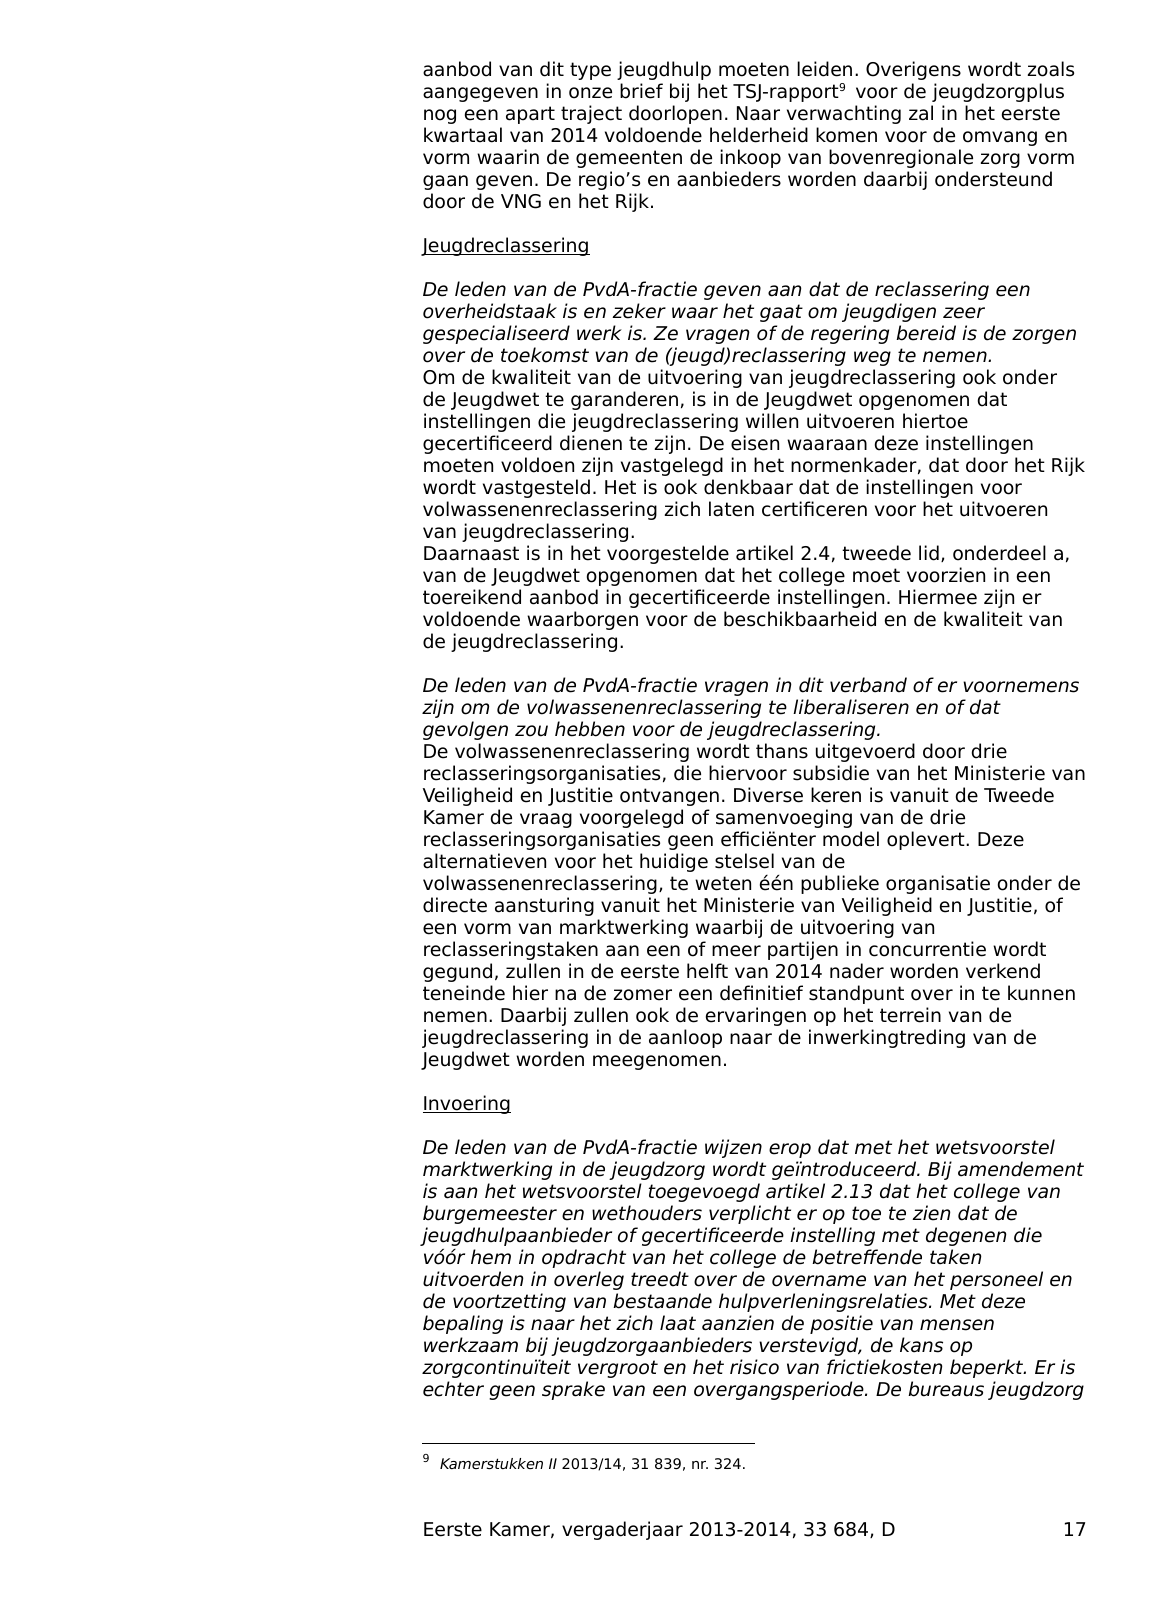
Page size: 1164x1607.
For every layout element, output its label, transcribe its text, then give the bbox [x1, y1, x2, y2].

subtitle Invoering [422, 1093, 1087, 1115]
text De leden van de PvdA-fractie vragen in dit verband of er voornemens zijn om de volwassenenreclassering te liberaliseren en of dat gevolgen zou hebben voor de jeugdreclassering. [422, 675, 1087, 741]
text De leden van de PvdA-fractie geven aan dat de reclassering een overheidstaak is en zeker waar het gaat om jeugdigen zeer gespecialiseerd werk is. Ze vragen of de regering bereid is de zorgen over de toekomst van de (jeugd)reclassering weg te nemen. [422, 279, 1087, 367]
text De volwassenenreclassering wordt thans uitgevoerd door drie reclasseringsorganisaties, die hiervoor subsidie van het Ministerie van Veiligheid en Justitie ontvangen. Diverse keren is vanuit de Tweede Kamer de vraag voorgelegd of samenvoeging van de drie reclasseringsorganisaties geen efficiënter model oplevert. Deze alternatieven voor het huidige stelsel van de volwassenenreclassering, te weten één publieke organisatie onder de directe aansturing vanuit het Ministerie van Veiligheid en Justitie, of een vorm van marktwerking waarbij de uitvoering van reclasseringstaken aan een of meer partijen in concurrentie wordt gegund, zullen in de eerste helft van 2014 nader worden verkend teneinde hier na de zomer een definitief standpunt over in te kunnen nemen. Daarbij zullen ook de ervaringen op het terrein van de jeugdreclassering in de aanloop naar de inwerkingtreding van de Jeugdwet worden meegenomen. [422, 741, 1087, 1071]
text Kamerstukken II 2013/14, 31 839, nr. 324. [422, 1452, 1087, 1474]
text Daarnaast is in het voorgestelde artikel 2.4, tweede lid, onderdeel a, van de Jeugdwet opgenomen dat het college moet voorzien in een toereikend aanbod in gecertificeerde instellingen. Hiermee zijn er voldoende waarborgen voor de beschikbaarheid en de kwaliteit van de jeugdreclassering. [422, 543, 1087, 653]
subtitle Jeugdreclassering [422, 235, 1087, 257]
text De leden van de PvdA-fractie wijzen erop dat met het wetsvoorstel marktwerking in de jeugdzorg wordt geïntroduceerd. Bij amendement is aan het wetsvoorstel toegevoegd artikel 2.13 dat het college van burgemeester en wethouders verplicht er op toe te zien dat de jeugdhulpaanbieder of gecertificeerde instelling met degenen die vóór hem in opdracht van het college de betreffende taken uitvoerden in overleg treedt over de overname van het personeel en de voortzetting van bestaande hulpverleningsrelaties. Met deze bepaling is naar het zich laat aanzien de positie van mensen werkzaam bij jeugdzorgaanbieders verstevigd, de kans op zorgcontinuïteit vergroot en het risico van frictiekosten beperkt. Er is echter geen sprake van een overgangsperiode. De bureaus jeugdzorg [422, 1137, 1087, 1401]
text aanbod van dit type jeugdhulp moeten leiden. Overigens wordt zoals aangegeven in onze brief bij het TSJ-rapport voor de jeugdzorgplus nog een apart traject doorlopen. Naar verwachting zal in het eerste kwartaal van 2014 voldoende helderheid komen voor de omvang en vorm waarin de gemeenten de inkoop van bovenregionale zorg vorm gaan geven. De regio’s en aanbieders worden daarbij ondersteund door de VNG en het Rijk. [422, 59, 1087, 213]
text Om de kwaliteit van de uitvoering van jeugdreclassering ook onder de Jeugdwet te garanderen, is in de Jeugdwet opgenomen dat instellingen die jeugdreclassering willen uitvoeren hiertoe gecertificeerd dienen te zijn. De eisen waaraan deze instellingen moeten voldoen zijn vastgelegd in het normenkader, dat door het Rijk wordt vastgesteld. Het is ook denkbaar dat de instellingen voor volwassenenreclassering zich laten certificeren voor het uitvoeren van jeugdreclassering. [422, 367, 1087, 543]
